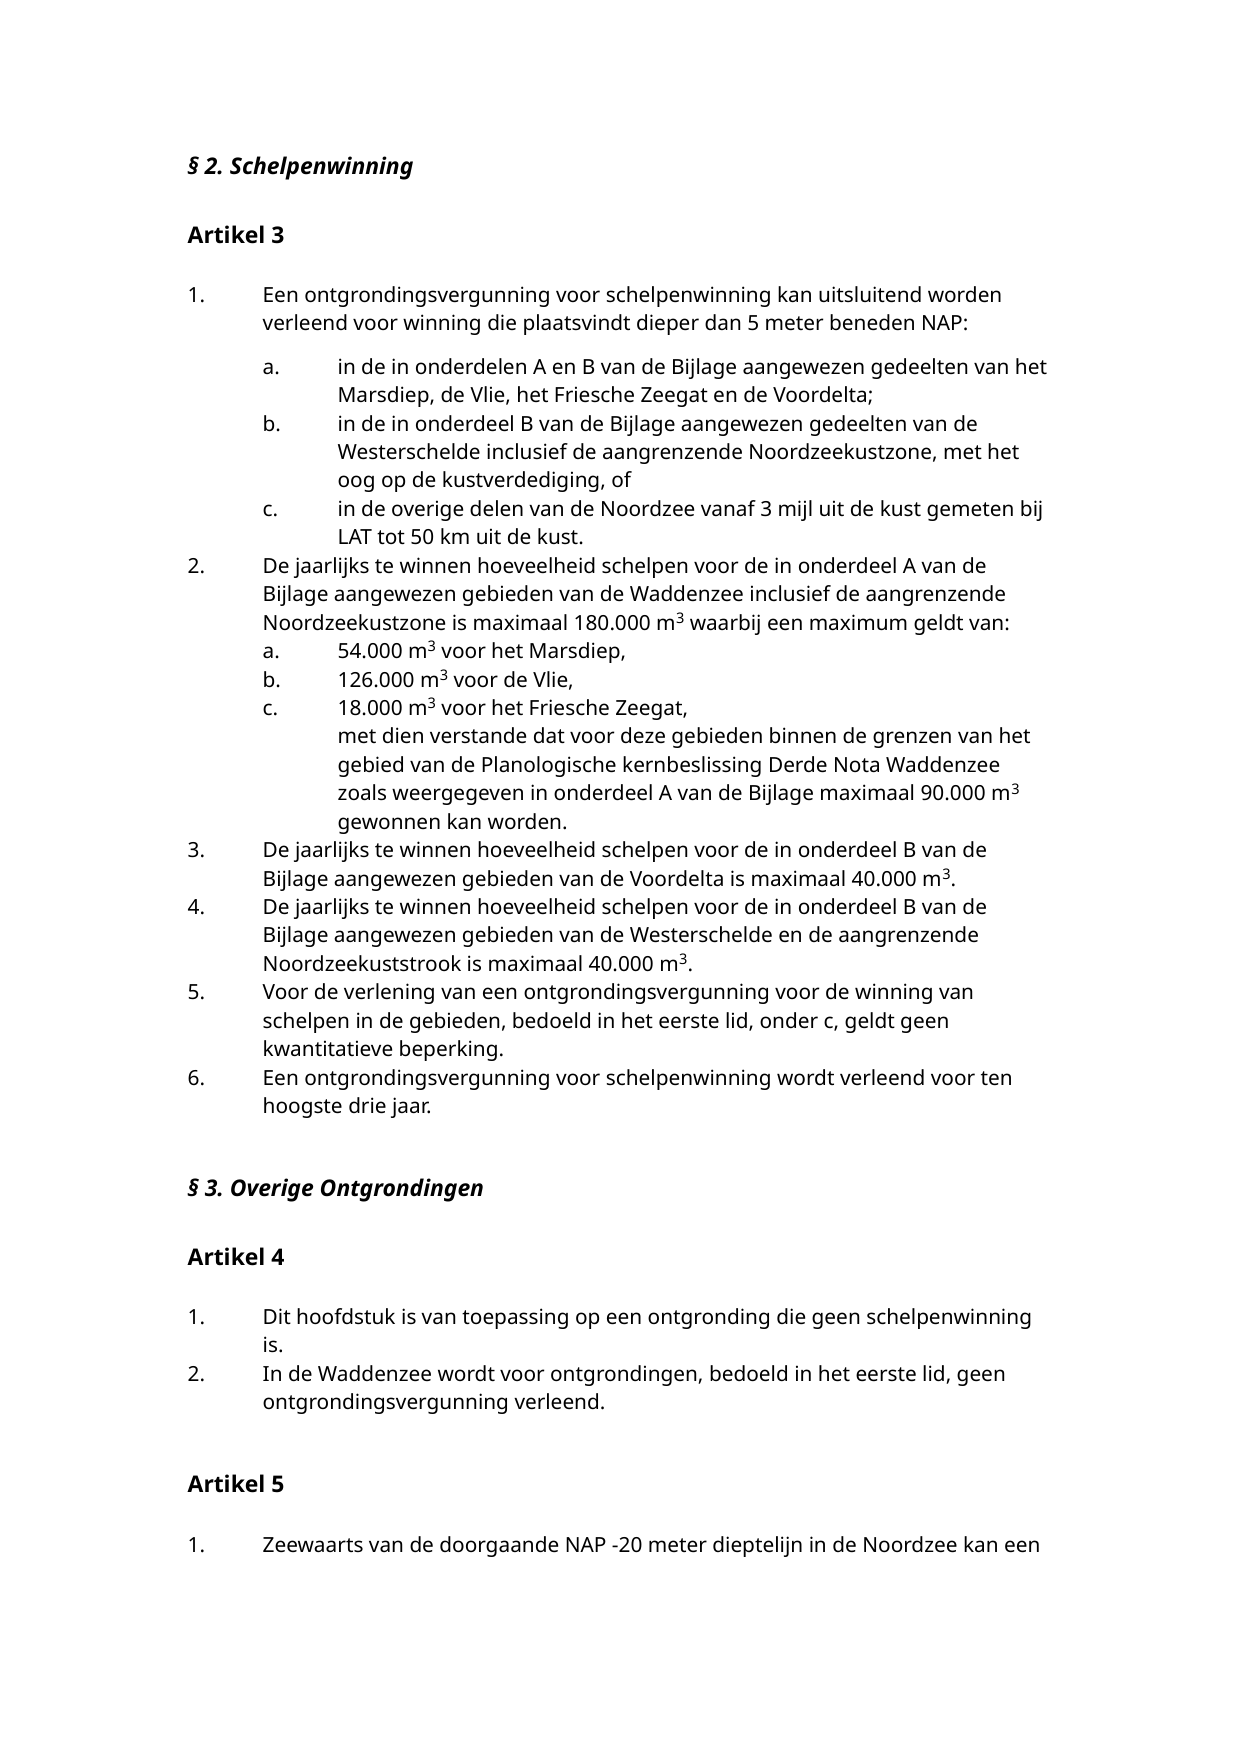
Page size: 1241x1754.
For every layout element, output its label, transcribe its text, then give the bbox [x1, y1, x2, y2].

subtitle Artikel 3 [187, 219, 1053, 250]
list Zeewaarts van de doorgaande NAP -20 meter dieptelijn in de Noordzee kan een [187, 1530, 1053, 1558]
subtitle § 3. Overige Ontgrondingen [187, 1172, 1053, 1203]
list De jaarlijks te winnen hoeveelheid schelpen voor de in onderdeel A van de Bijlage aangewezen gebieden van de Waddenzee inclusief de aangrenzende Noordzeekustzone is maximaal 180.000 m3 waarbij een maximum geldt van: [187, 551, 1053, 636]
list 126.000 m3 voor de Vlie, [262, 665, 1053, 693]
list De jaarlijks te winnen hoeveelheid schelpen voor de in onderdeel B van de Bijlage aangewezen gebieden van de Voordelta is maximaal 40.000 m3. [187, 835, 1053, 892]
list Een ontgrondingsvergunning voor schelpenwinning kan uitsluitend worden verleend voor winning die plaatsvindt dieper dan 5 meter beneden NAP: [187, 280, 1053, 337]
list 54.000 m3 voor het Marsdiep, [262, 636, 1053, 665]
list Dit hoofdstuk is van toepassing op een ontgronding die geen schelpenwinning is. [187, 1302, 1053, 1359]
list 18.000 m3 voor het Friesche Zeegat, [262, 693, 1053, 722]
list Een ontgrondingsvergunning voor schelpenwinning wordt verleend voor ten hoogste drie jaar. [187, 1063, 1053, 1120]
list in de in onderdeel B van de Bijlage aangewezen gedeelten van de Westerschelde inclusief de aangrenzende Noordzeekustzone, met het oog op de kustverdediging, of [262, 409, 1053, 494]
list De jaarlijks te winnen hoeveelheid schelpen voor de in onderdeel B van de Bijlage aangewezen gebieden van de Westerschelde en de aangrenzende Noordzeekuststrook is maximaal 40.000 m3. [187, 892, 1053, 977]
subtitle § 2. Schelpenwinning [187, 150, 1053, 181]
subtitle Artikel 5 [187, 1468, 1053, 1500]
list met dien verstande dat voor deze gebieden binnen de grenzen van het gebied van de Planologische kernbeslissing Derde Nota Waddenzee zoals weergegeven in onderdeel A van de Bijlage maximaal 90.000 m3 gewonnen kan worden. [262, 722, 1053, 835]
list In de Waddenzee wordt voor ontgrondingen, bedoeld in het eerste lid, geen ontgrondingsvergunning verleend. [187, 1359, 1053, 1416]
list in de in onderdelen A en B van de Bijlage aangewezen gedeelten van het Marsdiep, de Vlie, het Friesche Zeegat en de Voordelta; [262, 352, 1053, 409]
list in de overige delen van de Noordzee vanaf 3 mijl uit de kust gemeten bij LAT tot 50 km uit de kust. [262, 494, 1053, 551]
list Voor de verlening van een ontgrondingsvergunning voor de winning van schelpen in de gebieden, bedoeld in het eerste lid, onder c, geldt geen kwantitatieve beperking. [187, 977, 1053, 1063]
subtitle Artikel 4 [187, 1241, 1053, 1272]
